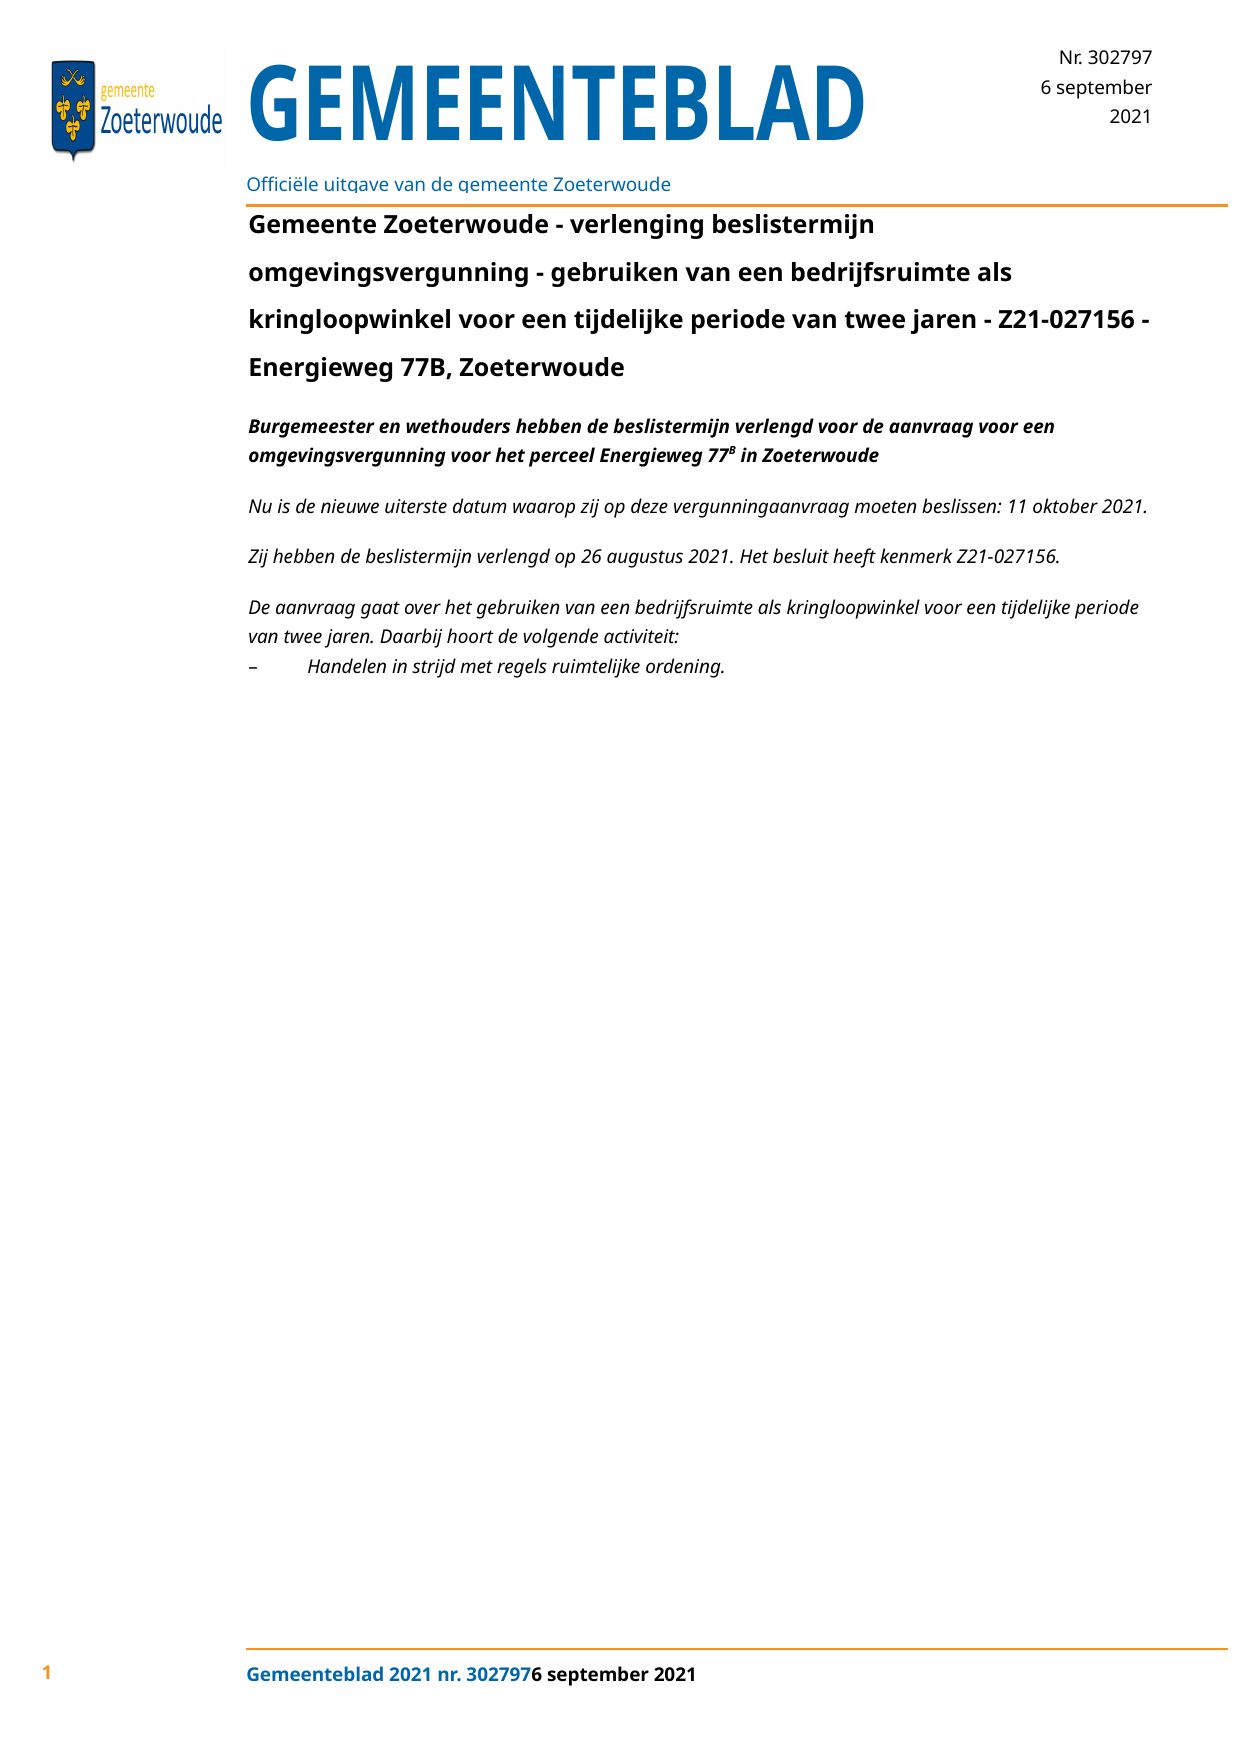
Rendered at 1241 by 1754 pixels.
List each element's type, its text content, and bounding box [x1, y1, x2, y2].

text De aanvraag gaat over het gebruiken van een bedrijfsruimte als kringloopwinkel voor een tijdelijke periode van twee jaren. Daarbij hoort de volgende activiteit: [248, 594, 1152, 649]
picture [41, 47, 231, 172]
list Handelen in strijd met regels ruimtelijke ordening. [248, 653, 1152, 679]
text Zij hebben de beslistermijn verlengd op 26 augustus 2021. Het besluit heeft kenmerk Z21-027156. [248, 543, 1152, 569]
text Burgemeester en wethouders hebben de beslistermijn verlengd voor de aanvraag voor een omgevingsvergunning voor het perceel Energieweg 77B in Zoeterwoude [248, 413, 1152, 468]
text Gemeente Zoeterwoude - verlenging beslistermijn omgevingsvergunning - gebruiken van een bedrijfsruimte als kringloopwinkel voor een tijdelijke periode van twee jaren - Z21-027156 - Energieweg 77B, Zoeterwoude [248, 207, 1152, 384]
text Nu is de nieuwe uiterste datum waarop zij op deze vergunningaanvraag moeten beslissen: 11 oktober 2021. [248, 493, 1152, 519]
